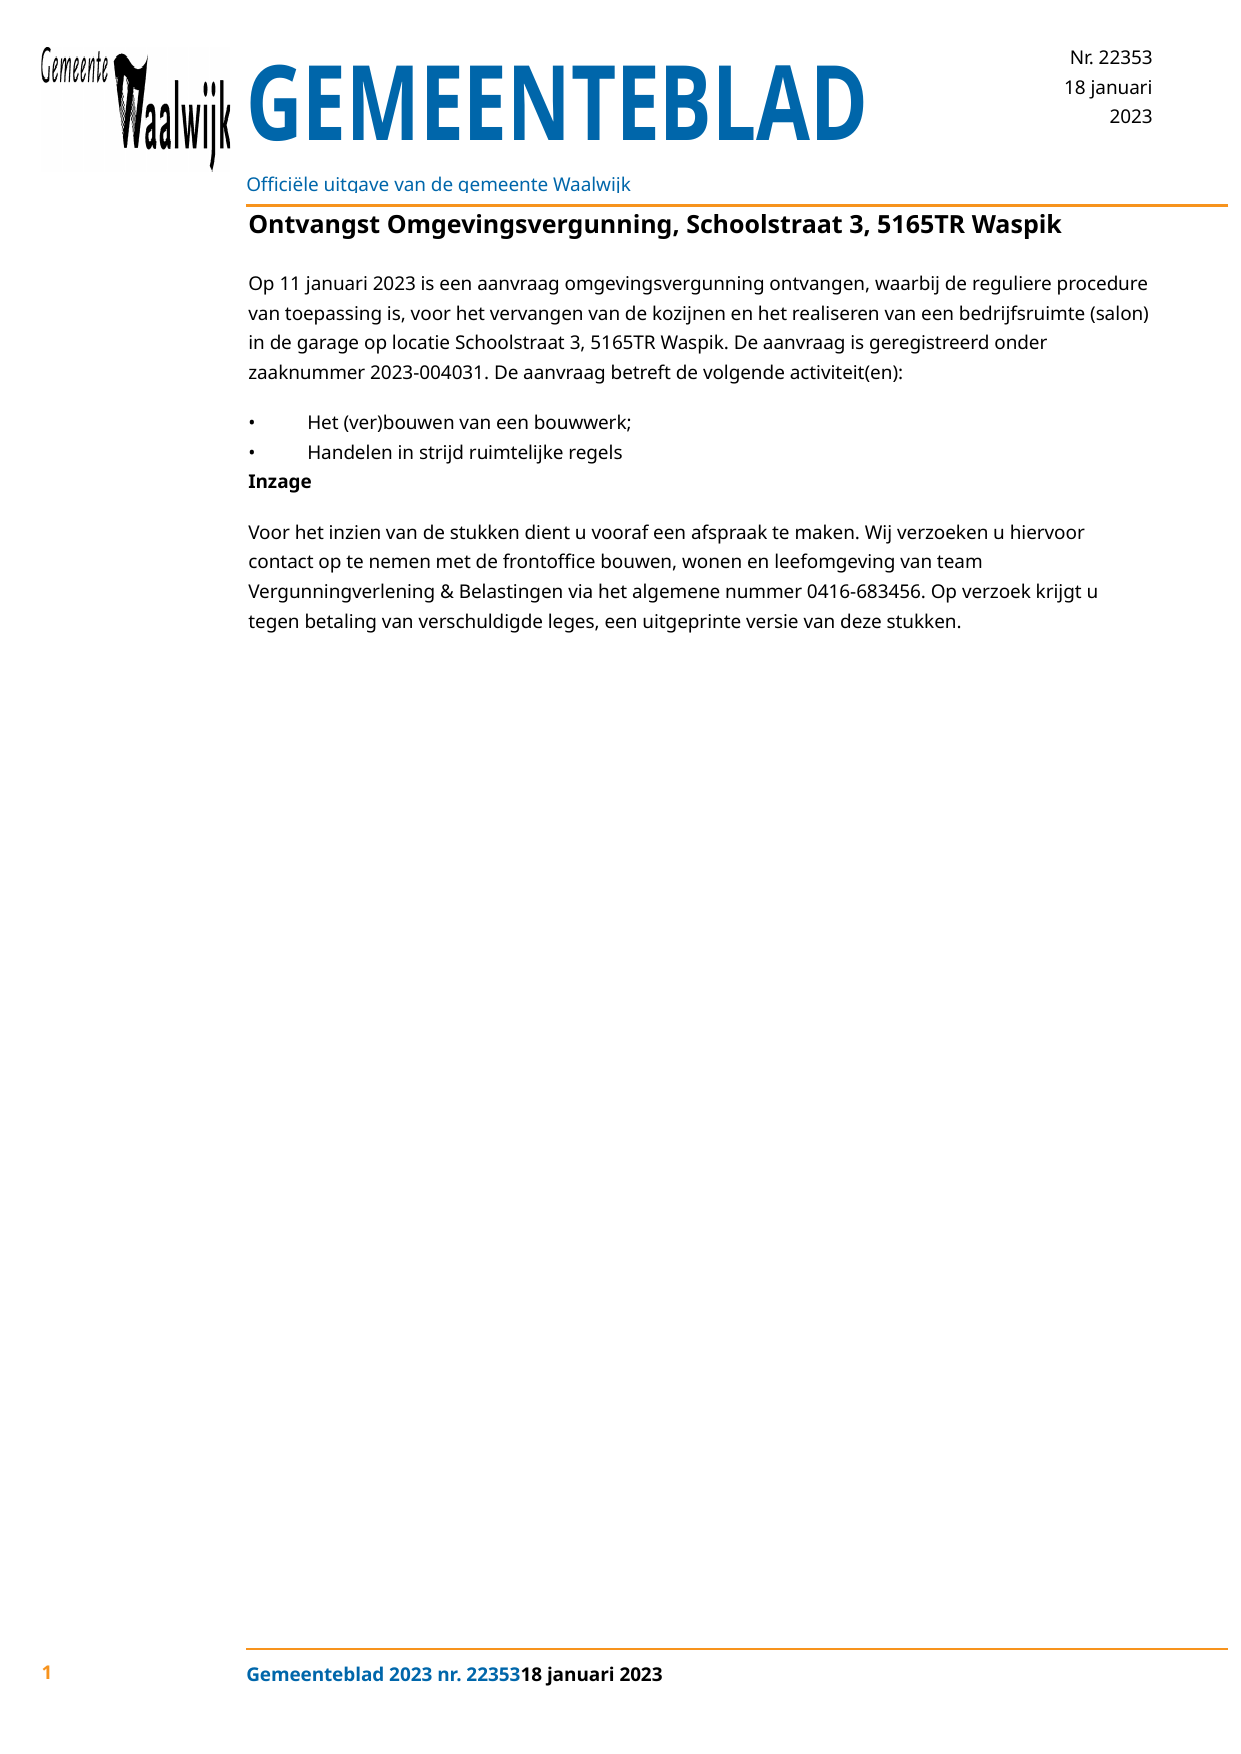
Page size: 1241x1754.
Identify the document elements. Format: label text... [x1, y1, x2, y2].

text Ontvangst Omgevingsvergunning, Schoolstraat 3, 5165TR Waspik [248, 207, 1152, 241]
list Handelen in strijd ruimtelijke regels [248, 439, 1152, 465]
picture [41, 47, 231, 172]
text Inzage [248, 469, 1152, 494]
text Voor het inzien van de stukken dient u vooraf een afspraak te maken. Wij verzoeken u hiervoor contact op te nemen met de frontoffice bouwen, wonen en leefomgeving van team Vergunningverlening & Belastingen via het algemene nummer 0416-683456. Op verzoek krijgt u tegen betaling van verschuldigde leges, een uitgeprinte versie van deze stukken. [248, 519, 1152, 633]
text Op 11 januari 2023 is een aanvraag omgevingsvergunning ontvangen, waarbij de reguliere procedure van toepassing is, voor het vervangen van de kozijnen en het realiseren van een bedrijfsruimte (salon) in de garage op locatie Schoolstraat 3, 5165TR Waspik. De aanvraag is geregistreerd onder zaaknummer 2023-004031. De aanvraag betreft de volgende activiteit(en): [248, 270, 1152, 385]
list Het (ver)bouwen van een bouwwerk; [248, 409, 1152, 435]
